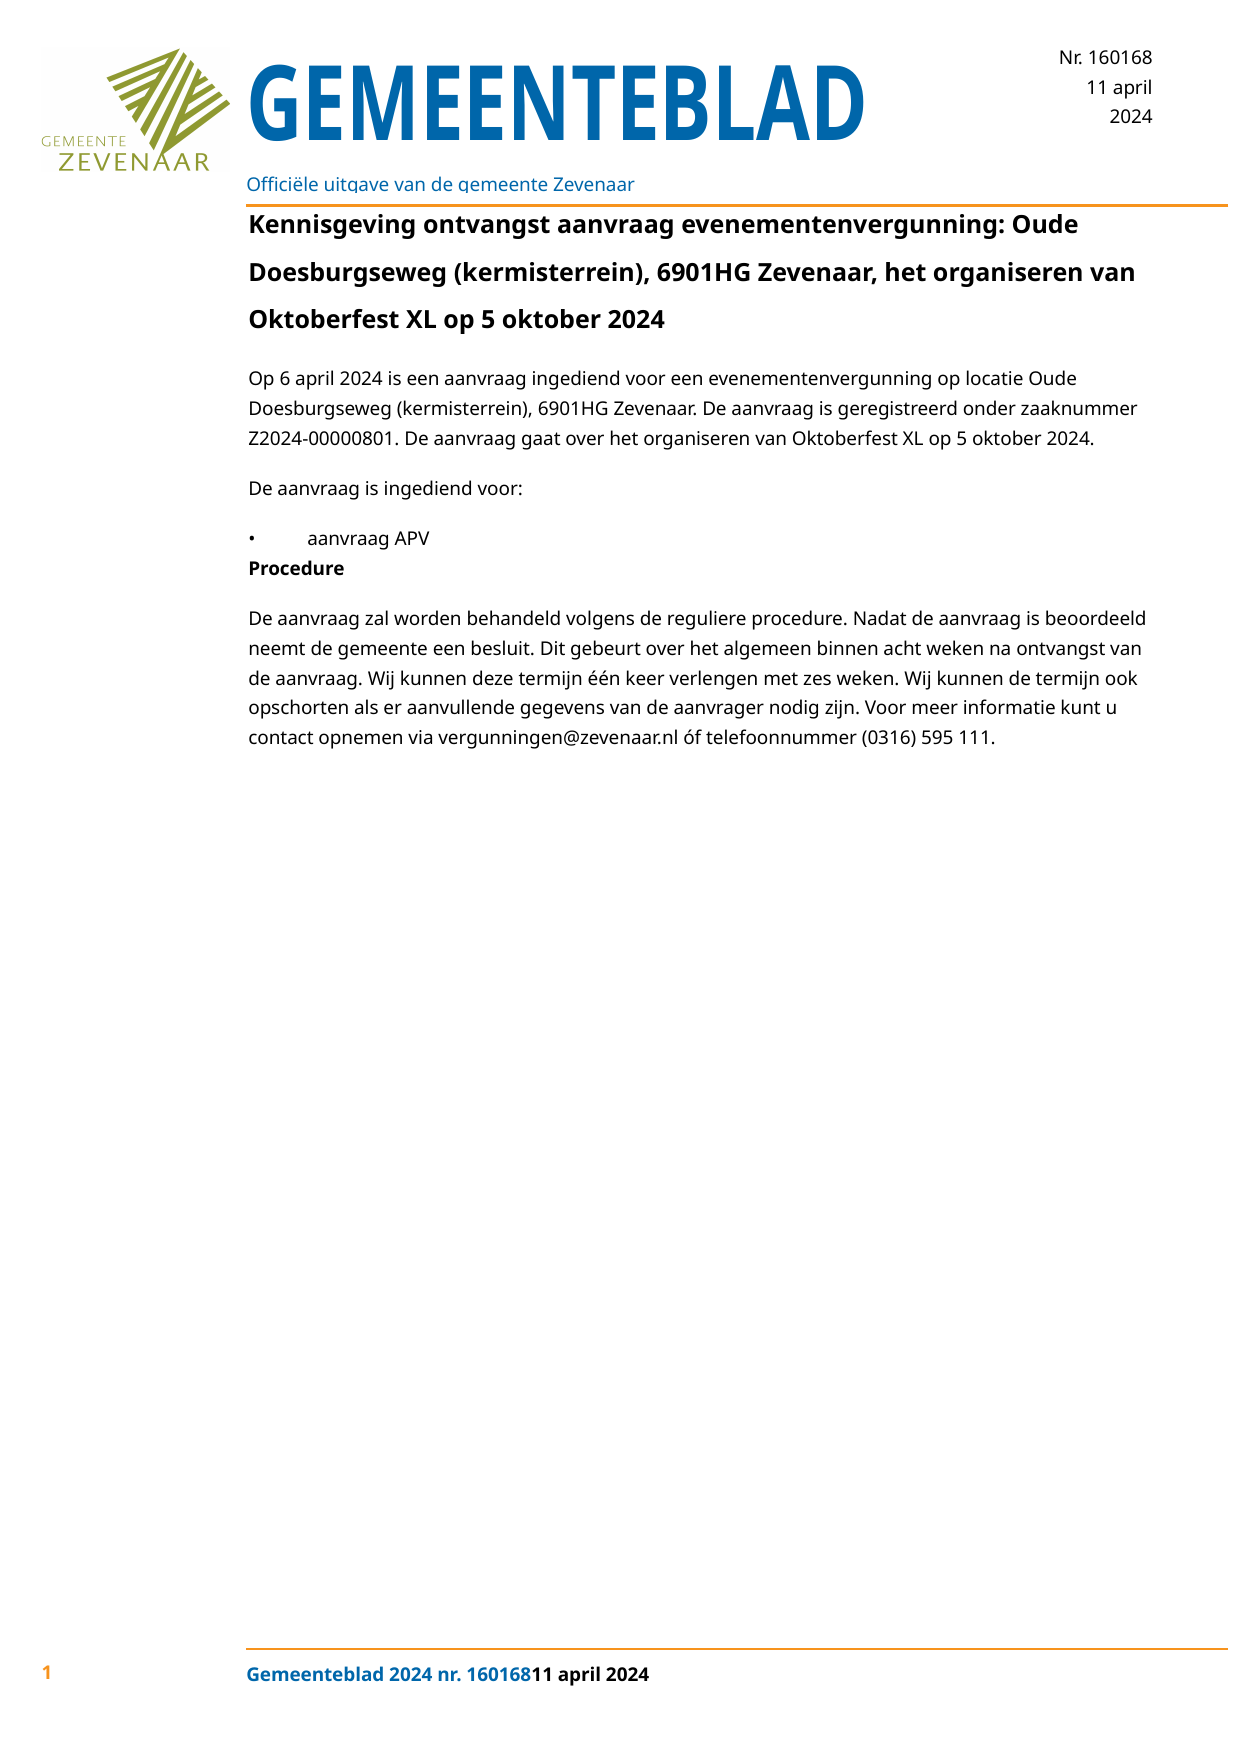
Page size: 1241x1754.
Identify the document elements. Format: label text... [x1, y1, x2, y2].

text Kennisgeving ontvangst aanvraag evenementenvergunning: Oude Doesburgseweg (kermisterrein), 6901HG Zevenaar, het organiseren van Oktoberfest XL op 5 oktober 2024 [248, 207, 1152, 336]
picture [41, 47, 231, 172]
list aanvraag APV [248, 526, 1152, 551]
text Op 6 april 2024 is een aanvraag ingediend voor een evenementenvergunning op locatie Oude Doesburgseweg (kermisterrein), 6901HG Zevenaar. De aanvraag is geregistreerd onder zaaknummer Z2024-00000801. De aanvraag gaat over het organiseren van Oktoberfest XL op 5 oktober 2024. [248, 366, 1152, 450]
text De aanvraag is ingediend voor: [248, 475, 1152, 501]
text De aanvraag zal worden behandeld volgens de reguliere procedure. Nadat de aanvraag is beoordeeld neemt de gemeente een besluit. Dit gebeurt over het algemeen binnen acht weken na ontvangst van de aanvraag. Wij kunnen deze termijn één keer verlengen met zes weken. Wij kunnen de termijn ook opschorten als er aanvullende gegevens van de aanvrager nodig zijn. Voor meer informatie kunt u contact opnemen via vergunningen@zevenaar.nl óf telefoonnummer (0316) 595 111. [248, 606, 1152, 749]
text Procedure [248, 555, 1152, 581]
